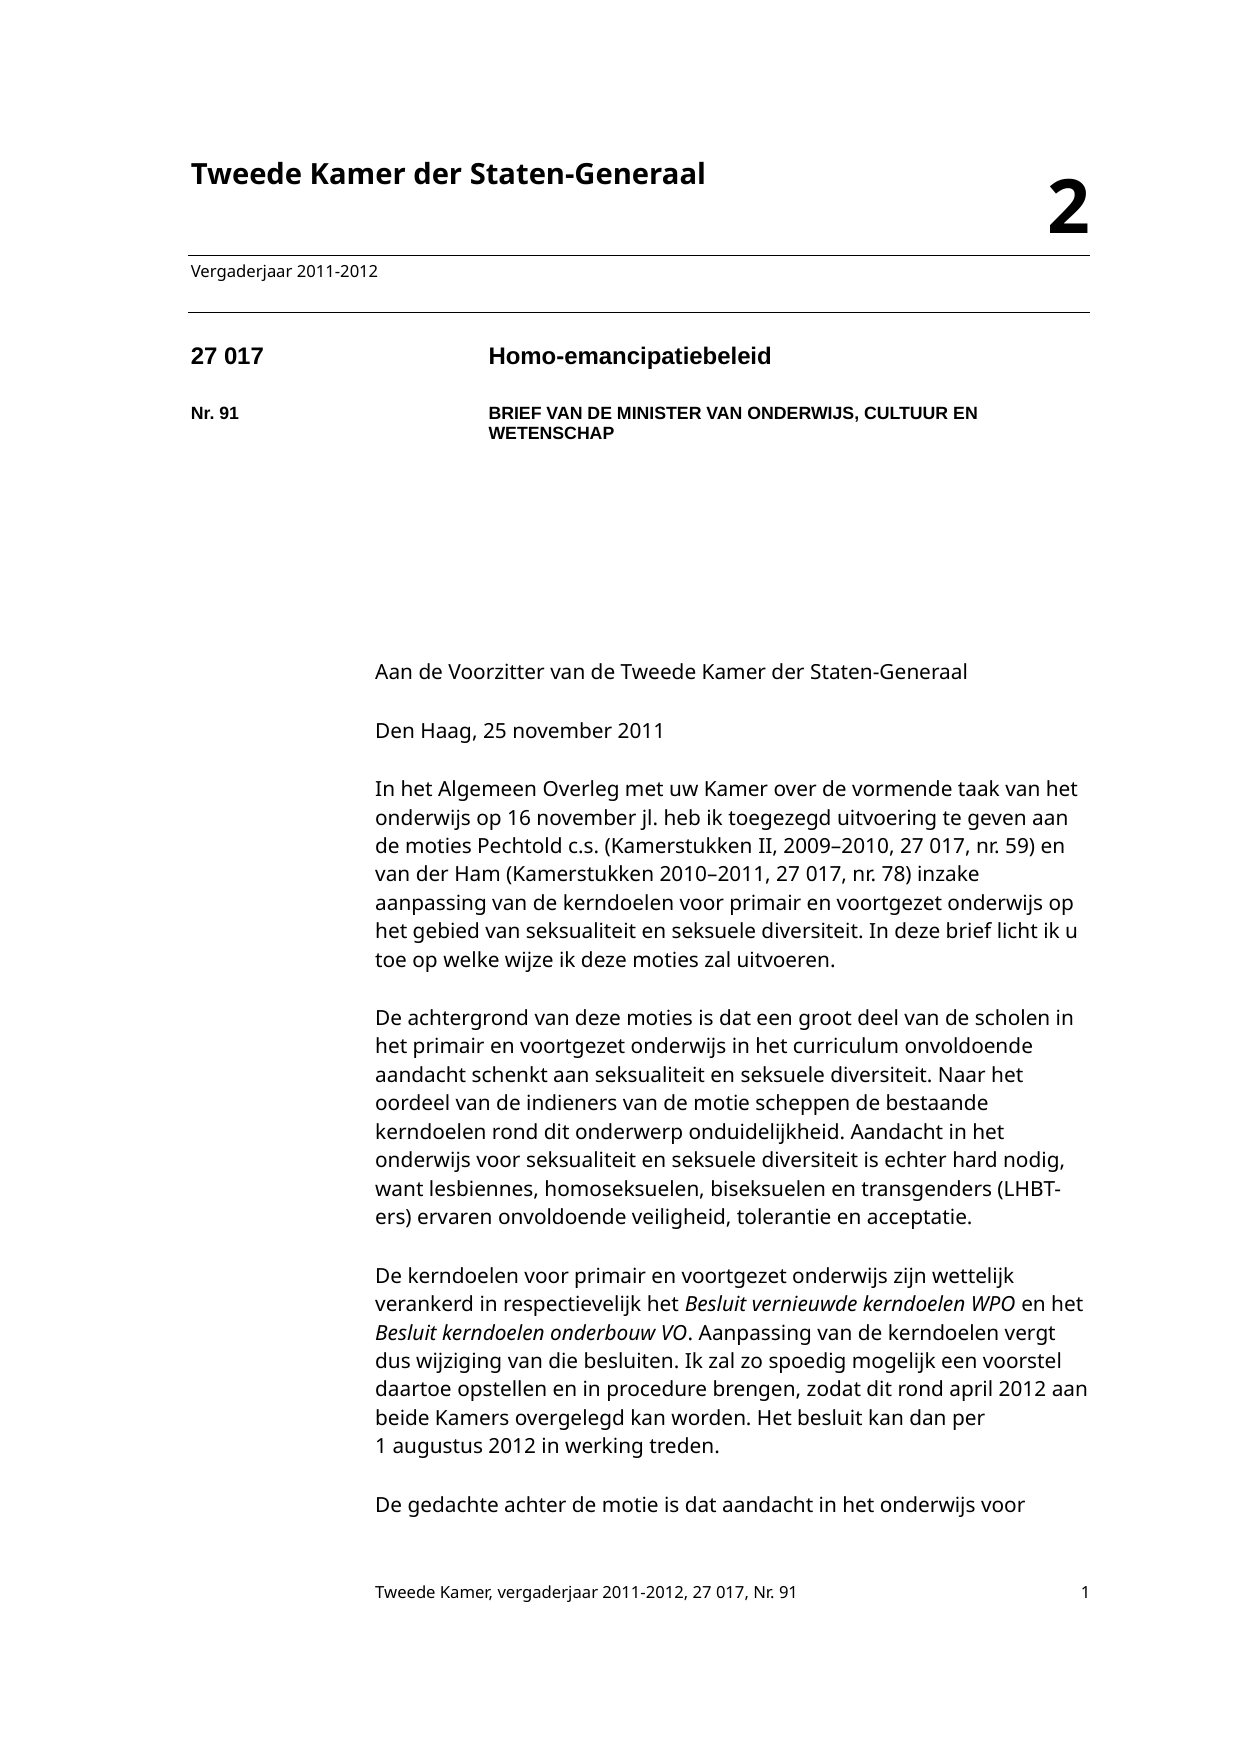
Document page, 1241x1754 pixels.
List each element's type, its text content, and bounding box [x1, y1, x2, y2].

table_cell BRIEF VAN DE MINISTER VAN ONDERWIJS, CULTUUR EN WETENSCHAP [485, 399, 1090, 539]
table_cell [485, 313, 1090, 339]
table_cell [485, 256, 1090, 312]
table_cell Vergaderjaar 2011-2012 [188, 256, 485, 312]
table_header 2 [910, 150, 1090, 255]
table_cell Homo-emancipatiebeleid [485, 339, 1090, 399]
text Den Haag, 25 november 2011 [375, 716, 1090, 744]
text Aan de Voorzitter van de Tweede Kamer der Staten-Generaal [375, 657, 1090, 686]
text De achtergrond van deze moties is dat een groot deel van de scholen in het primair en voortgezet onderwijs in het curriculum onvoldoende aandacht schenkt aan seksualiteit en seksuele diversiteit. Naar het oordeel van de indieners van de motie scheppen de bestaande kerndoelen rond dit onderwerp onduidelijkheid. Aandacht in het onderwijs voor seksualiteit en seksuele diversiteit is echter hard nodig, want lesbiennes, homoseksuelen, biseksuelen en transgenders (LHBT-ers) ervaren onvoldoende veiligheid, tolerantie en acceptatie. [375, 1003, 1090, 1231]
text De gedachte achter de motie is dat aandacht in het onderwijs voor [375, 1490, 1090, 1518]
table_cell [188, 313, 485, 339]
text In het Algemeen Overleg met uw Kamer over de vormende taak van het onderwijs op 16 november jl. heb ik toegezegd uitvoering te geven aan de moties Pechtold c.s. (Kamerstukken II, 2009–2010, 27 017, nr. 59) en van der Ham (Kamerstukken 2010–2011, 27 017, nr. 78) inzake aanpassing van de kerndoelen voor primair en voortgezet onderwijs op het gebied van seksualiteit en seksuele diversiteit. In deze brief licht ik u toe op welke wijze ik deze moties zal uitvoeren. [375, 774, 1090, 973]
table_header Tweede Kamer der Staten-Generaal [188, 150, 909, 255]
table_cell Nr. 91 [188, 399, 485, 539]
text De kerndoelen voor primair en voortgezet onderwijs zijn wettelijk verankerd in respectievelijk het Besluit vernieuwde kerndoelen WPO en het Besluit kerndoelen onderbouw VO. Aanpassing van de kerndoelen vergt dus wijziging van die besluiten. Ik zal zo spoedig mogelijk een voorstel daartoe opstellen en in procedure brengen, zodat dit rond april 2012 aan beide Kamers overgelegd kan worden. Het besluit kan dan per 1 augustus 2012 in werking treden. [375, 1261, 1090, 1460]
table_cell 27 017 [188, 339, 485, 399]
